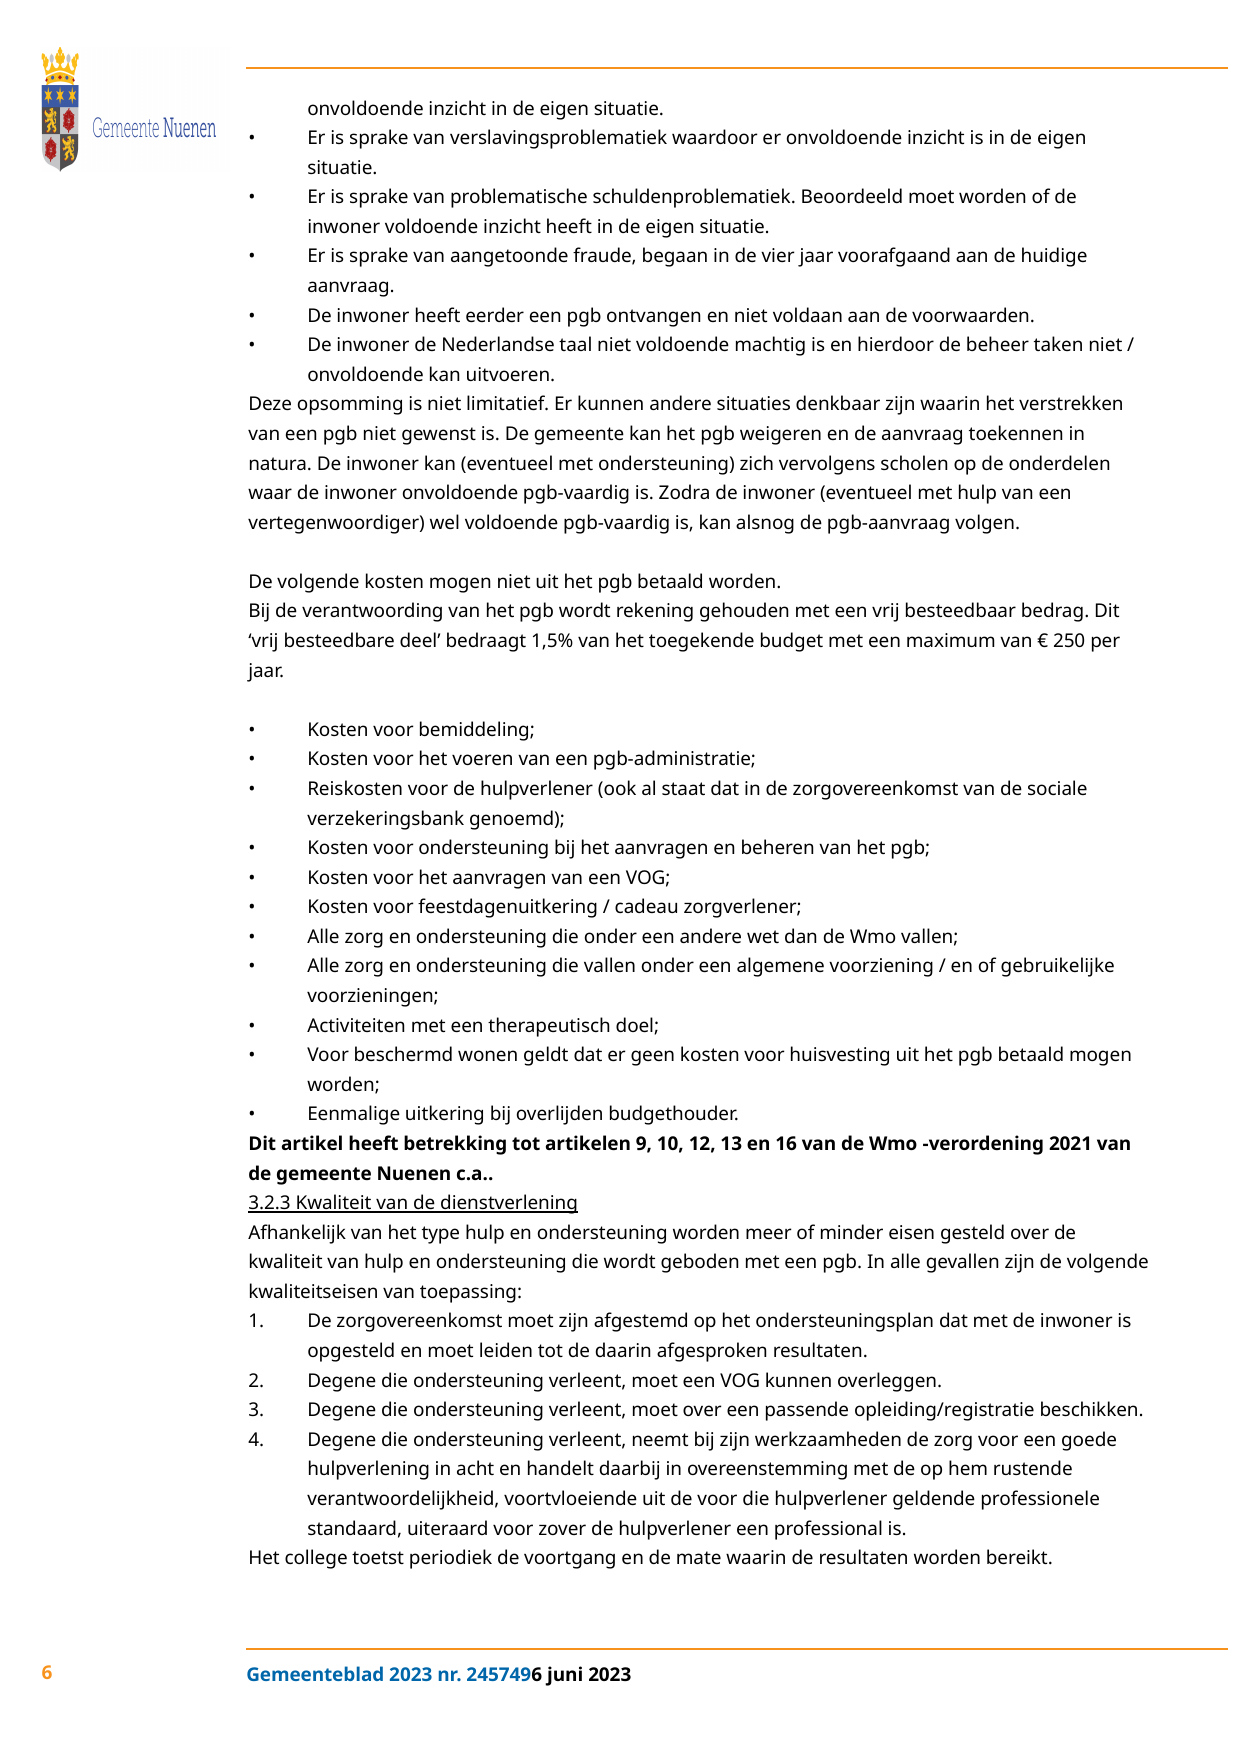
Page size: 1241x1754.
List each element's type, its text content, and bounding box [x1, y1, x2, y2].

list Kosten voor feestdagenuitkering / cadeau zorgverlener; [248, 893, 1152, 919]
list Kosten voor ondersteuning bij het aanvragen en beheren van het pgb; [248, 834, 1152, 860]
list Activiteiten met een therapeutisch doel; [248, 1012, 1152, 1038]
list Kosten voor het voeren van een pgb-administratie; [248, 746, 1152, 771]
text Afhankelijk van het type hulp en ondersteuning worden meer of minder eisen gesteld over de kwaliteit van hulp en ondersteuning die wordt geboden met een pgb. In alle gevallen zijn de volgende kwaliteitseisen van toepassing: [248, 1219, 1152, 1304]
list Alle zorg en ondersteuning die vallen onder een algemene voorziening / en of gebruikelijke voorzieningen; [248, 953, 1152, 1008]
text Bij de verantwoording van het pgb wordt rekening gehouden met een vrij besteedbaar bedrag. Dit ‘vrij besteedbare deel’ bedraagt 1,5% van het toegekende budget met een maximum van € 250 per jaar. [248, 598, 1152, 683]
text Het college toetst periodiek de voortgang en de mate waarin de resultaten worden bereikt. [248, 1544, 1152, 1570]
list Voor beschermd wonen geldt dat er geen kosten voor huisvesting uit het pgb betaald mogen worden; [248, 1041, 1152, 1097]
list De zorgovereenkomst moet zijn afgestemd op het ondersteuningsplan dat met de inwoner is opgesteld en moet leiden tot de daarin afgesproken resultaten. [248, 1308, 1152, 1363]
list Kosten voor het aanvragen van een VOG; [248, 864, 1152, 890]
list Eenmalige uitkering bij overlijden budgethouder. [248, 1101, 1152, 1126]
list Degene die ondersteuning verleent, moet een VOG kunnen overleggen. [248, 1367, 1152, 1393]
text 3.2.3 Kwaliteit van de dienstverlening [248, 1189, 1152, 1215]
list De inwoner heeft eerder een pgb ontvangen en niet voldaan aan de voorwaarden. [248, 302, 1152, 328]
list Degene die ondersteuning verleent, neemt bij zijn werkzaamheden de zorg voor een goede hulpverlening in acht en handelt daarbij in overeenstemming met de op hem rustende verantwoordelijkheid, voortvloeiende uit de voor die hulpverlener geldende professionele standaard, uiteraard voor zover de hulpverlener een professional is. [248, 1426, 1152, 1541]
text Dit artikel heeft betrekking tot artikelen 9, 10, 12, 13 en 16 van de Wmo -verordening 2021 van de gemeente Nuenen c.a.. [248, 1130, 1152, 1186]
text Deze opsomming is niet limitatief. Er kunnen andere situaties denkbaar zijn waarin het verstrekken van een pgb niet gewenst is. De gemeente kan het pgb weigeren en de aanvraag toekennen in natura. De inwoner kan (eventueel met ondersteuning) zich vervolgens scholen op de onderdelen waar de inwoner onvoldoende pgb-vaardig is. Zodra de inwoner (eventueel met hulp van een vertegenwoordiger) wel voldoende pgb-vaardig is, kan alsnog de pgb-aanvraag volgen. [248, 391, 1152, 535]
list Alle zorg en ondersteuning die onder een andere wet dan de Wmo vallen; [248, 923, 1152, 949]
list Degene die ondersteuning verleent, moet over een passende opleiding/registratie beschikken. [248, 1396, 1152, 1422]
list De inwoner de Nederlandse taal niet voldoende machtig is en hierdoor de beheer taken niet / onvoldoende kan uitvoeren. [248, 331, 1152, 387]
list Er is sprake van verslavingsproblematiek waardoor er onvoldoende inzicht is in de eigen situatie. [248, 124, 1152, 180]
list Kosten voor bemiddeling; [248, 716, 1152, 742]
text De volgende kosten mogen niet uit het pgb betaald worden. [248, 568, 1152, 594]
list Er is sprake van aangetoonde fraude, begaan in de vier jaar voorafgaand aan de huidige aanvraag. [248, 243, 1152, 298]
list Er is sprake van problematische schuldenproblematiek. Beoordeeld moet worden of de inwoner voldoende inzicht heeft in de eigen situatie. [248, 183, 1152, 239]
list Reiskosten voor de hulpverlener (ook al staat dat in de zorgovereenkomst van de sociale verzekeringsbank genoemd); [248, 775, 1152, 831]
list onvoldoende inzicht in de eigen situatie. [248, 95, 1152, 121]
picture [41, 47, 231, 172]
